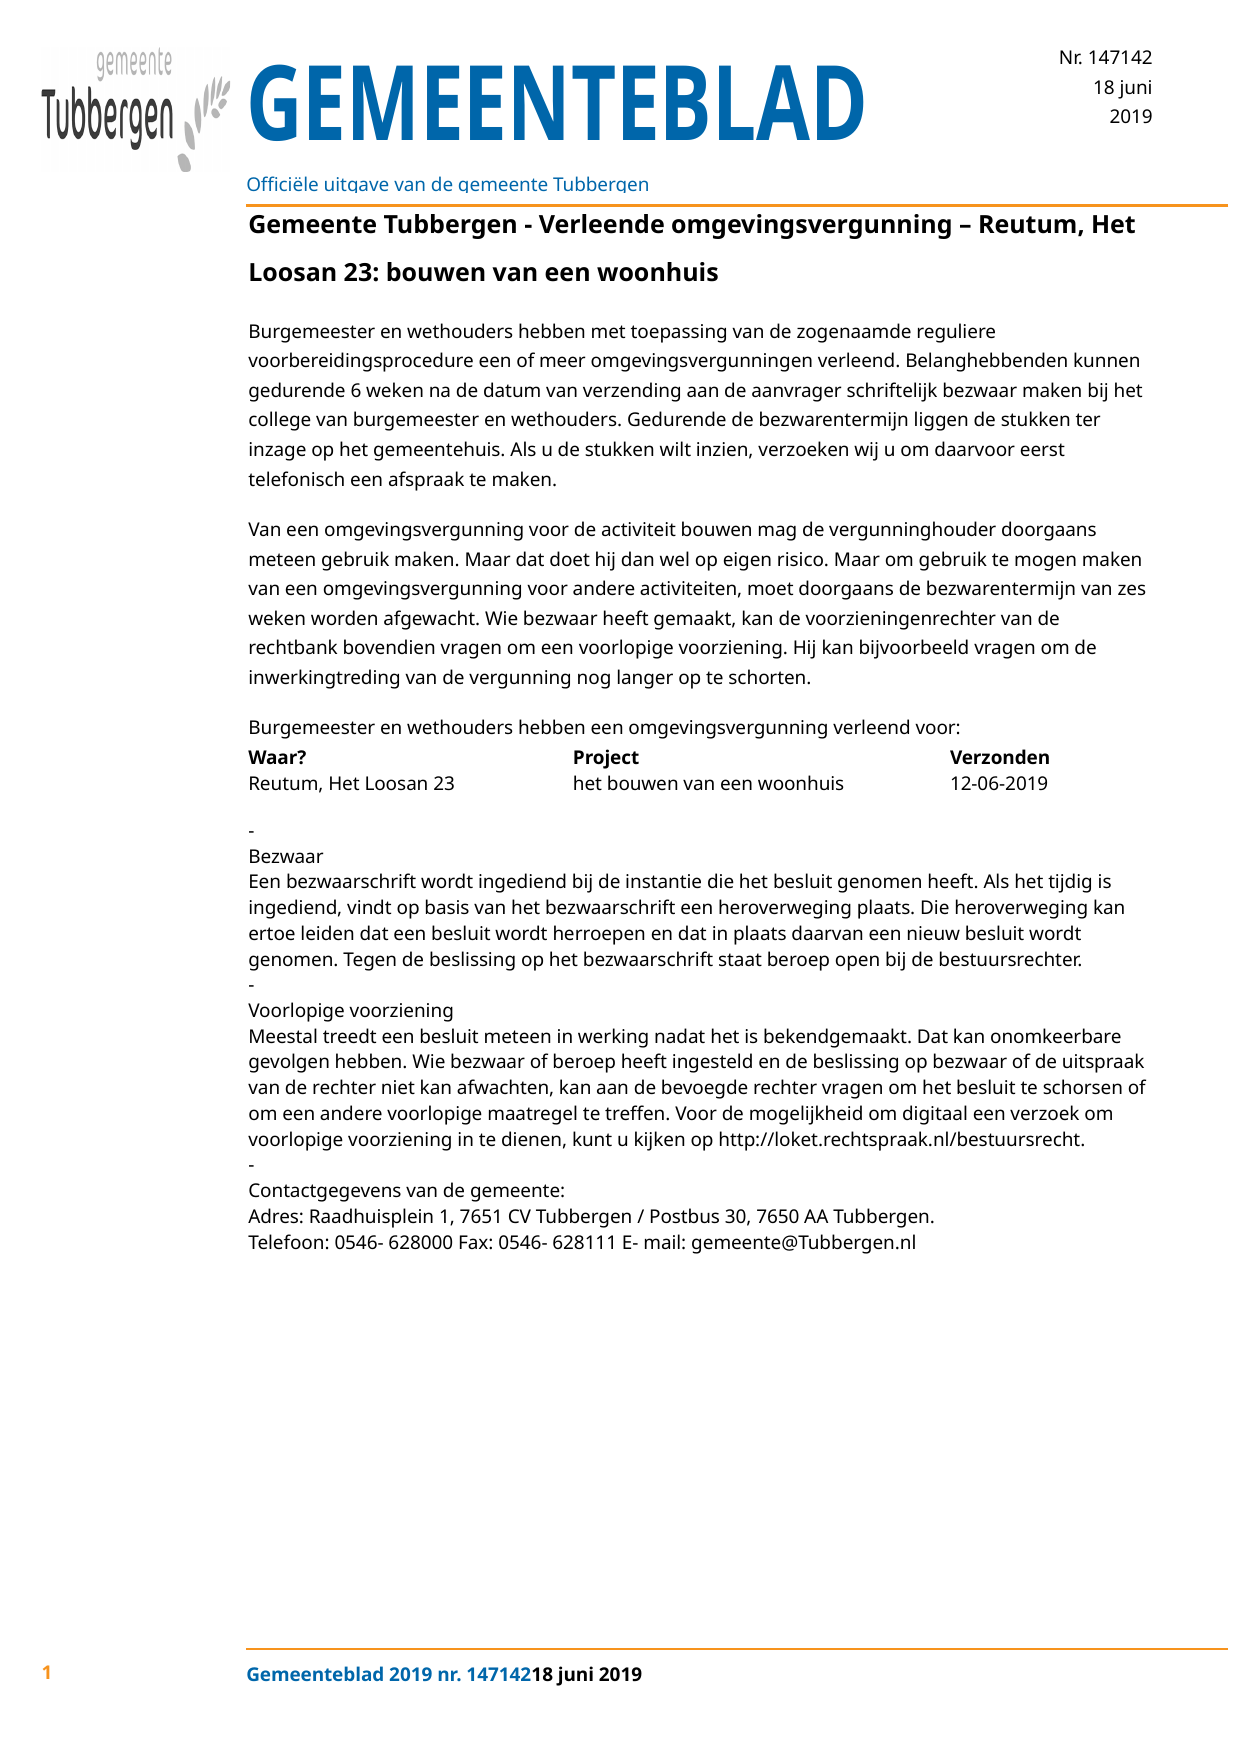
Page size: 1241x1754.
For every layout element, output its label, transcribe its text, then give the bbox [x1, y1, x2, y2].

text Telefoon: 0546- 628000 Fax: 0546- 628111 E- mail: gemeente@Tubbergen.nl [248, 1229, 1152, 1254]
table_header Project [573, 744, 950, 770]
text - [248, 1152, 1152, 1177]
table_header Verzonden [950, 744, 1152, 770]
text - [248, 817, 1152, 843]
text Contactgegevens van de gemeente: [248, 1177, 1152, 1203]
text Voorlopige voorziening [248, 997, 1152, 1023]
text Van een omgevingsvergunning voor de activiteit bouwen mag de vergunninghouder doorgaans meteen gebruik maken. Maar dat doet hij dan wel op eigen risico. Maar om gebruik te mogen maken van een omgevingsvergunning voor andere activiteiten, moet doorgaans de bezwarentermijn van zes weken worden afgewacht. Wie bezwaar heeft gemaakt, kan de voorzieningenrechter van de rechtbank bovendien vragen om een voorlopige voorziening. Hij kan bijvoorbeeld vragen om de inwerkingtreding van de vergunning nog langer op te schorten. [248, 516, 1152, 690]
table_cell 12-06-2019 [950, 770, 1152, 796]
text Een bezwaarschrift wordt ingediend bij de instantie die het besluit genomen heeft. Als het tijdig is ingediend, vindt op basis van het bezwaarschrift een heroverweging plaats. Die heroverweging kan ertoe leiden dat een besluit wordt herroepen en dat in plaats daarvan een nieuw besluit wordt genomen. Tegen de beslissing op het bezwaarschrift staat beroep open bij de bestuursrechter. [248, 869, 1152, 972]
table_cell Reutum, Het Loosan 23 [248, 770, 573, 796]
text - [248, 972, 1152, 997]
table_header Waar? [248, 744, 573, 770]
text Burgemeester en wethouders hebben met toepassing van de zogenaamde reguliere voorbereidingsprocedure een of meer omgevingsvergunningen verleend. Belanghebbenden kunnen gedurende 6 weken na de datum van verzending aan de aanvrager schriftelijk bezwaar maken bij het college van burgemeester en wethouders. Gedurende de bezwarentermijn liggen de stukken ter inzage op het gemeentehuis. Als u de stukken wilt inzien, verzoeken wij u om daarvoor eerst telefonisch een afspraak te maken. [248, 318, 1152, 492]
text Adres: Raadhuisplein 1, 7651 CV Tubbergen / Postbus 30, 7650 AA Tubbergen. [248, 1203, 1152, 1229]
text Burgemeester en wethouders hebben een omgevingsvergunning verleend voor: [248, 714, 1152, 740]
text Gemeente Tubbergen - Verleende omgevingsvergunning – Reutum, Het Loosan 23: bouwen van een woonhuis [248, 207, 1152, 288]
picture [41, 47, 231, 172]
text Bezwaar [248, 843, 1152, 869]
table_cell het bouwen van een woonhuis [573, 770, 950, 796]
text Meestal treedt een besluit meteen in werking nadat het is bekendgemaakt. Dat kan onomkeerbare gevolgen hebben. Wie bezwaar of beroep heeft ingesteld en de beslissing op bezwaar of de uitspraak van de rechter niet kan afwachten, kan aan de bevoegde rechter vragen om het besluit te schorsen of om een andere voorlopige maatregel te treffen. Voor de mogelijkheid om digitaal een verzoek om voorlopige voorziening in te dienen, kunt u kijken op http://loket.rechtspraak.nl/bestuursrecht. [248, 1023, 1152, 1152]
